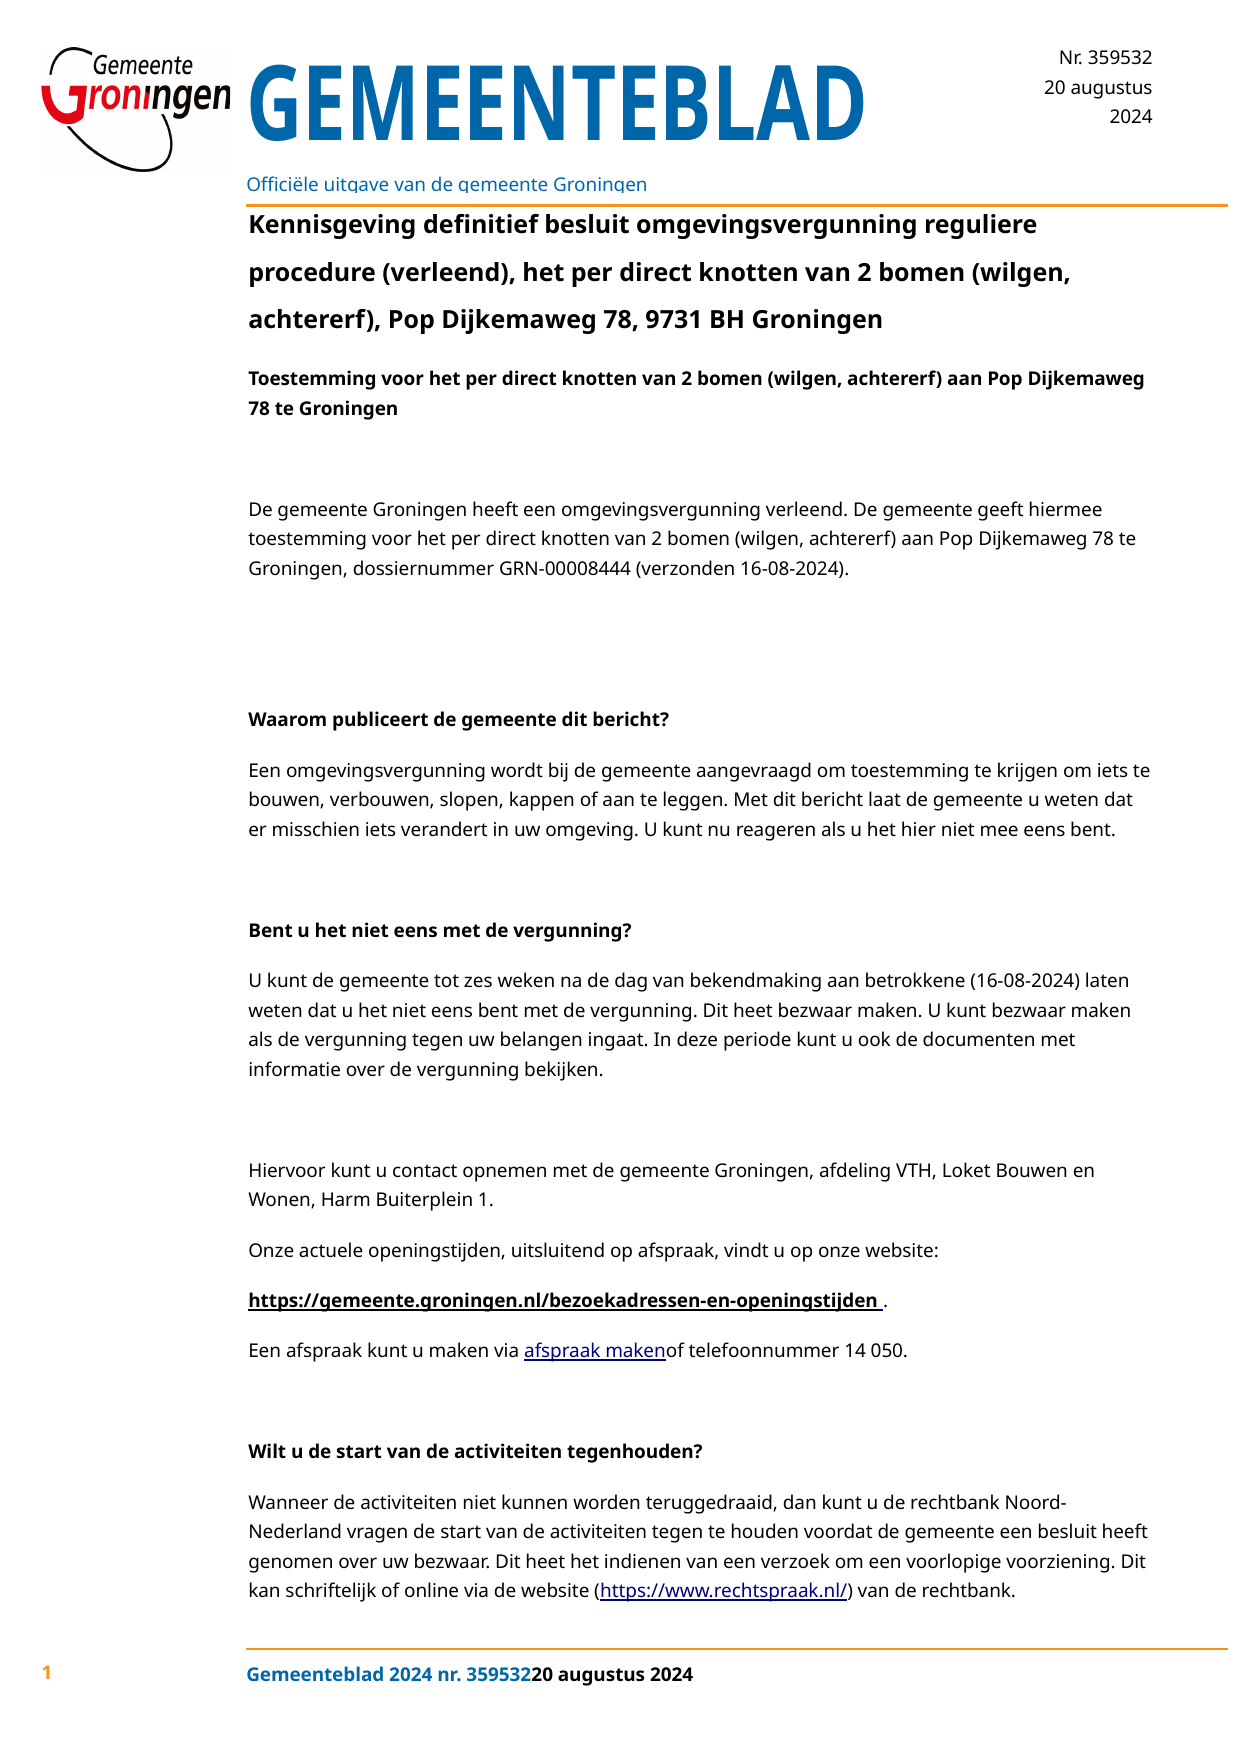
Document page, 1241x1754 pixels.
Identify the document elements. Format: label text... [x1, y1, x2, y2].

text Onze actuele openingstijden, uitsluitend op afspraak, vindt u op onze website: [248, 1237, 1152, 1262]
text Een afspraak kunt u maken via afspraak makenof telefoonnummer 14 050. [248, 1338, 1152, 1363]
text Waarom publiceert de gemeente dit bericht? [248, 706, 1152, 732]
text Toestemming voor het per direct knotten van 2 bomen (wilgen, achtererf) aan Pop Dijkemaweg 78 te Groningen [248, 366, 1152, 421]
text Hiervoor kunt u contact opnemen met de gemeente Groningen, afdeling VTH, Loket Bouwen en Wonen, Harm Buiterplein 1. [248, 1157, 1152, 1212]
text Kennisgeving definitief besluit omgevingsvergunning reguliere procedure (verleend), het per direct knotten van 2 bomen (wilgen, achtererf), Pop Dijkemaweg 78, 9731 BH Groningen [248, 207, 1152, 336]
text https://gemeente.groningen.nl/bezoekadressen-en-openingstijden . [248, 1287, 1152, 1313]
picture [41, 47, 231, 172]
text Bent u het niet eens met de vergunning? [248, 917, 1152, 942]
text U kunt de gemeente tot zes weken na de dag van bekendmaking aan betrokkene (16-08-2024) laten weten dat u het niet eens bent met de vergunning. Dit heet bezwaar maken. U kunt bezwaar maken als de vergunning tegen uw belangen ingaat. In deze periode kunt u ook de documenten met informatie over de vergunning bekijken. [248, 967, 1152, 1082]
text De gemeente Groningen heeft een omgevingsvergunning verleend. De gemeente geeft hiermee toestemming voor het per direct knotten van 2 bomen (wilgen, achtererf) aan Pop Dijkemaweg 78 te Groningen, dossiernummer GRN-00008444 (verzonden 16-08-2024). [248, 496, 1152, 581]
text Een omgevingsvergunning wordt bij de gemeente aangevraagd om toestemming te krijgen om iets te bouwen, verbouwen, slopen, kappen of aan te leggen. Met dit bericht laat de gemeente u weten dat er misschien iets verandert in uw omgeving. U kunt nu reageren als u het hier niet mee eens bent. [248, 757, 1152, 842]
text Wilt u de start van de activiteiten tegenhouden? [248, 1438, 1152, 1464]
text Wanneer de activiteiten niet kunnen worden teruggedraaid, dan kunt u de rechtbank Noord-Nederland vragen de start van de activiteiten tegen te houden voordat de gemeente een besluit heeft genomen over uw bezwaar. Dit heet het indienen van een verzoek om een voorlopige voorziening. Dit kan schriftelijk of online via de website (https://www.rechtspraak.nl/) van de rechtbank. [248, 1489, 1152, 1603]
